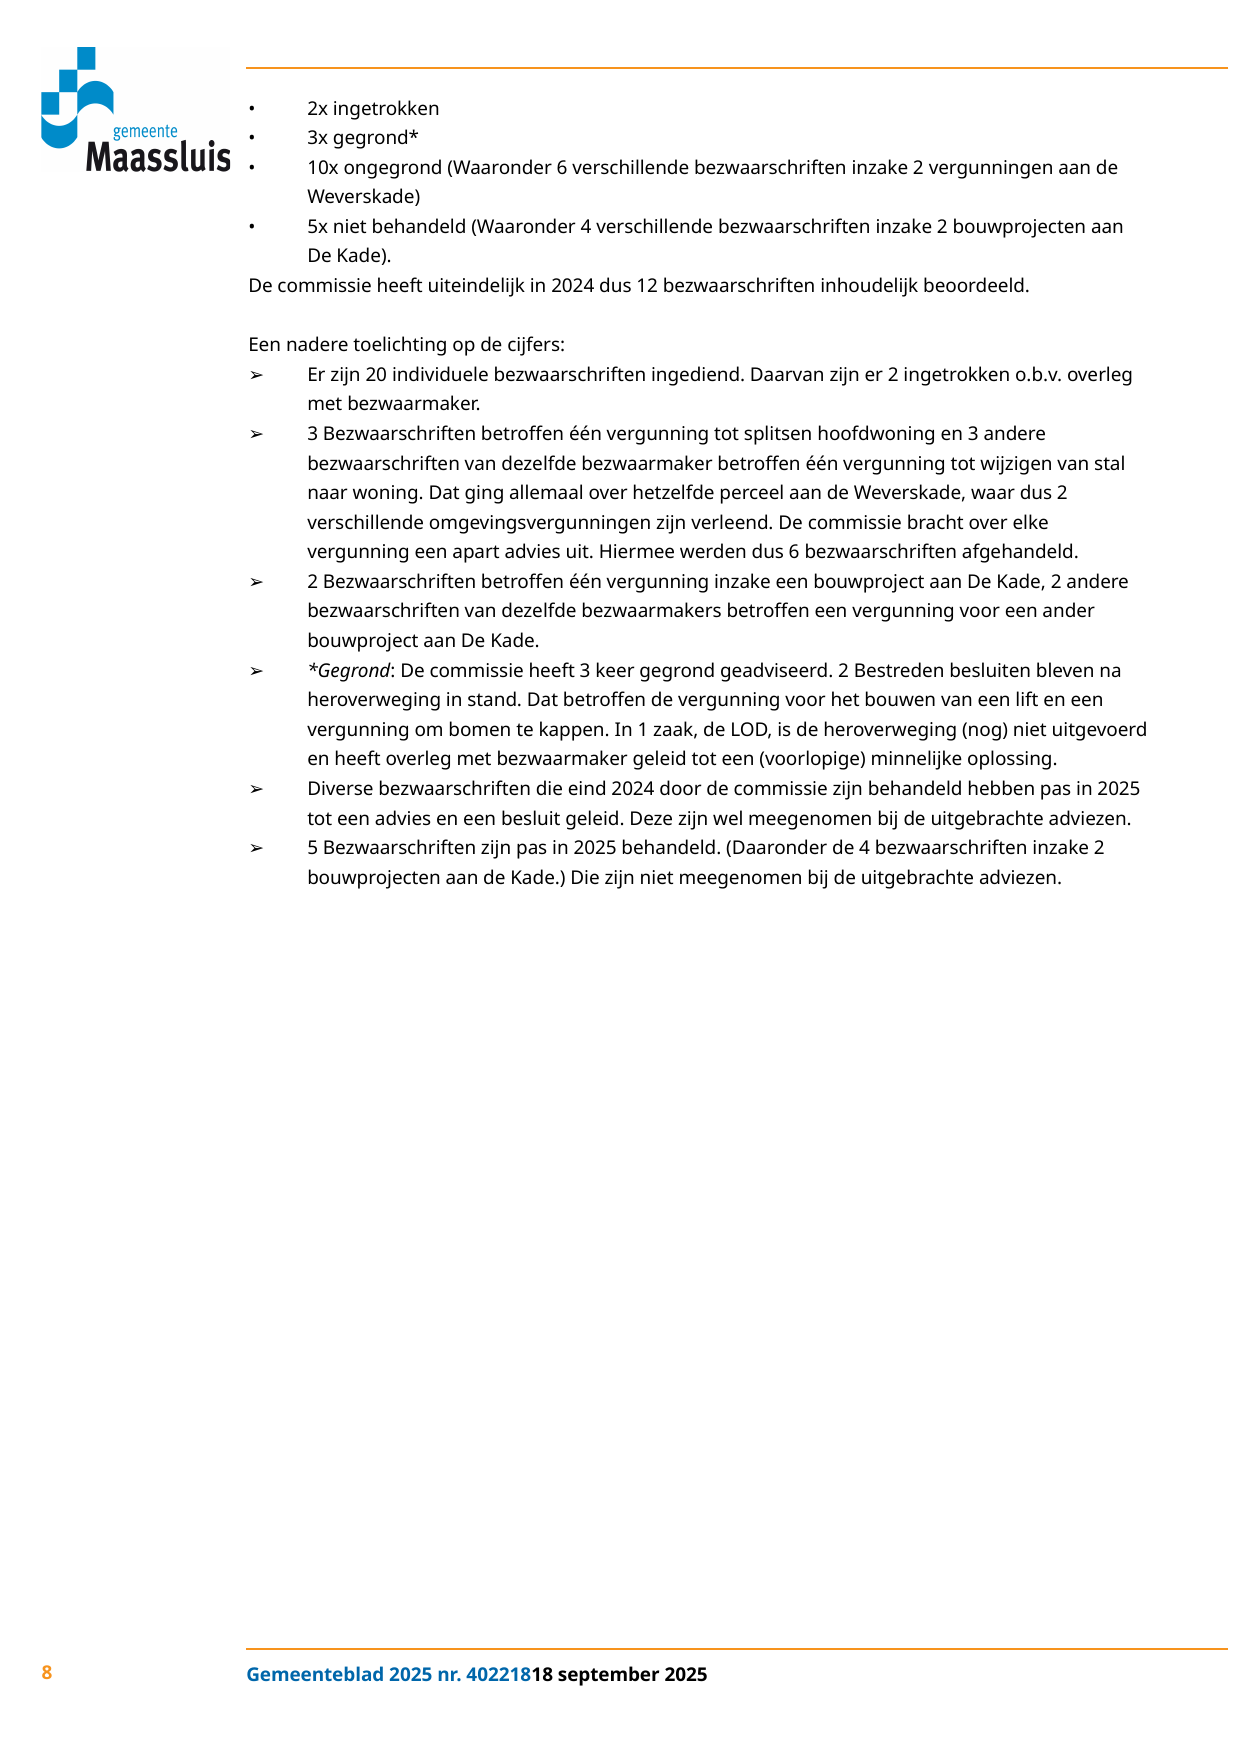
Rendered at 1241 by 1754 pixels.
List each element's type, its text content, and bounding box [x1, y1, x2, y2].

list 2x ingetrokken [248, 95, 1152, 121]
list 10x ongegrond (Waaronder 6 verschillende bezwaarschriften inzake 2 vergunningen aan de Weverskade) [248, 154, 1152, 209]
list 3x gegrond* [248, 124, 1152, 150]
list *Gegrond: De commissie heeft 3 keer gegrond geadviseerd. 2 Bestreden besluiten bleven na heroverweging in stand. Dat betroffen de vergunning voor het bouwen van een lift en een vergunning om bomen te kappen. In 1 zaak, de LOD, is de heroverweging (nog) niet uitgevoerd en heeft overleg met bezwaarmaker geleid tot een (voorlopige) minnelijke oplossing. [248, 657, 1152, 771]
list 5 Bezwaarschriften zijn pas in 2025 behandeld. (Daaronder de 4 bezwaarschriften inzake 2 bouwprojecten aan de Kade.) Die zijn niet meegenomen bij de uitgebrachte adviezen. [248, 834, 1152, 890]
picture [41, 47, 231, 172]
list 3 Bezwaarschriften betroffen één vergunning tot splitsen hoofdwoning en 3 andere bezwaarschriften van dezelfde bezwaarmaker betroffen één vergunning tot wijzigen van stal naar woning. Dat ging allemaal over hetzelfde perceel aan de Weverskade, waar dus 2 verschillende omgevingsvergunningen zijn verleend. De commissie bracht over elke vergunning een apart advies uit. Hiermee werden dus 6 bezwaarschriften afgehandeld. [248, 420, 1152, 564]
list 2 Bezwaarschriften betroffen één vergunning inzake een bouwproject aan De Kade, 2 andere bezwaarschriften van dezelfde bezwaarmakers betroffen een vergunning voor een ander bouwproject aan De Kade. [248, 568, 1152, 653]
picture [41, 47, 77, 92]
text Een nadere toelichting op de cijfers: [248, 331, 1152, 357]
list Diverse bezwaarschriften die eind 2024 door de commissie zijn behandeld hebben pas in 2025 tot een advies en een besluit geleid. Deze zijn wel meegenomen bij de uitgebrachte adviezen. [248, 775, 1152, 831]
list Er zijn 20 individuele bezwaarschriften ingediend. Daarvan zijn er 2 ingetrokken o.b.v. overleg met bezwaarmaker. [248, 361, 1152, 416]
text De commissie heeft uiteindelijk in 2024 dus 12 bezwaarschriften inhoudelijk beoordeeld. [248, 272, 1152, 298]
list 5x niet behandeld (Waaronder 4 verschillende bezwaarschriften inzake 2 bouwprojecten aan De Kade). [248, 213, 1152, 268]
